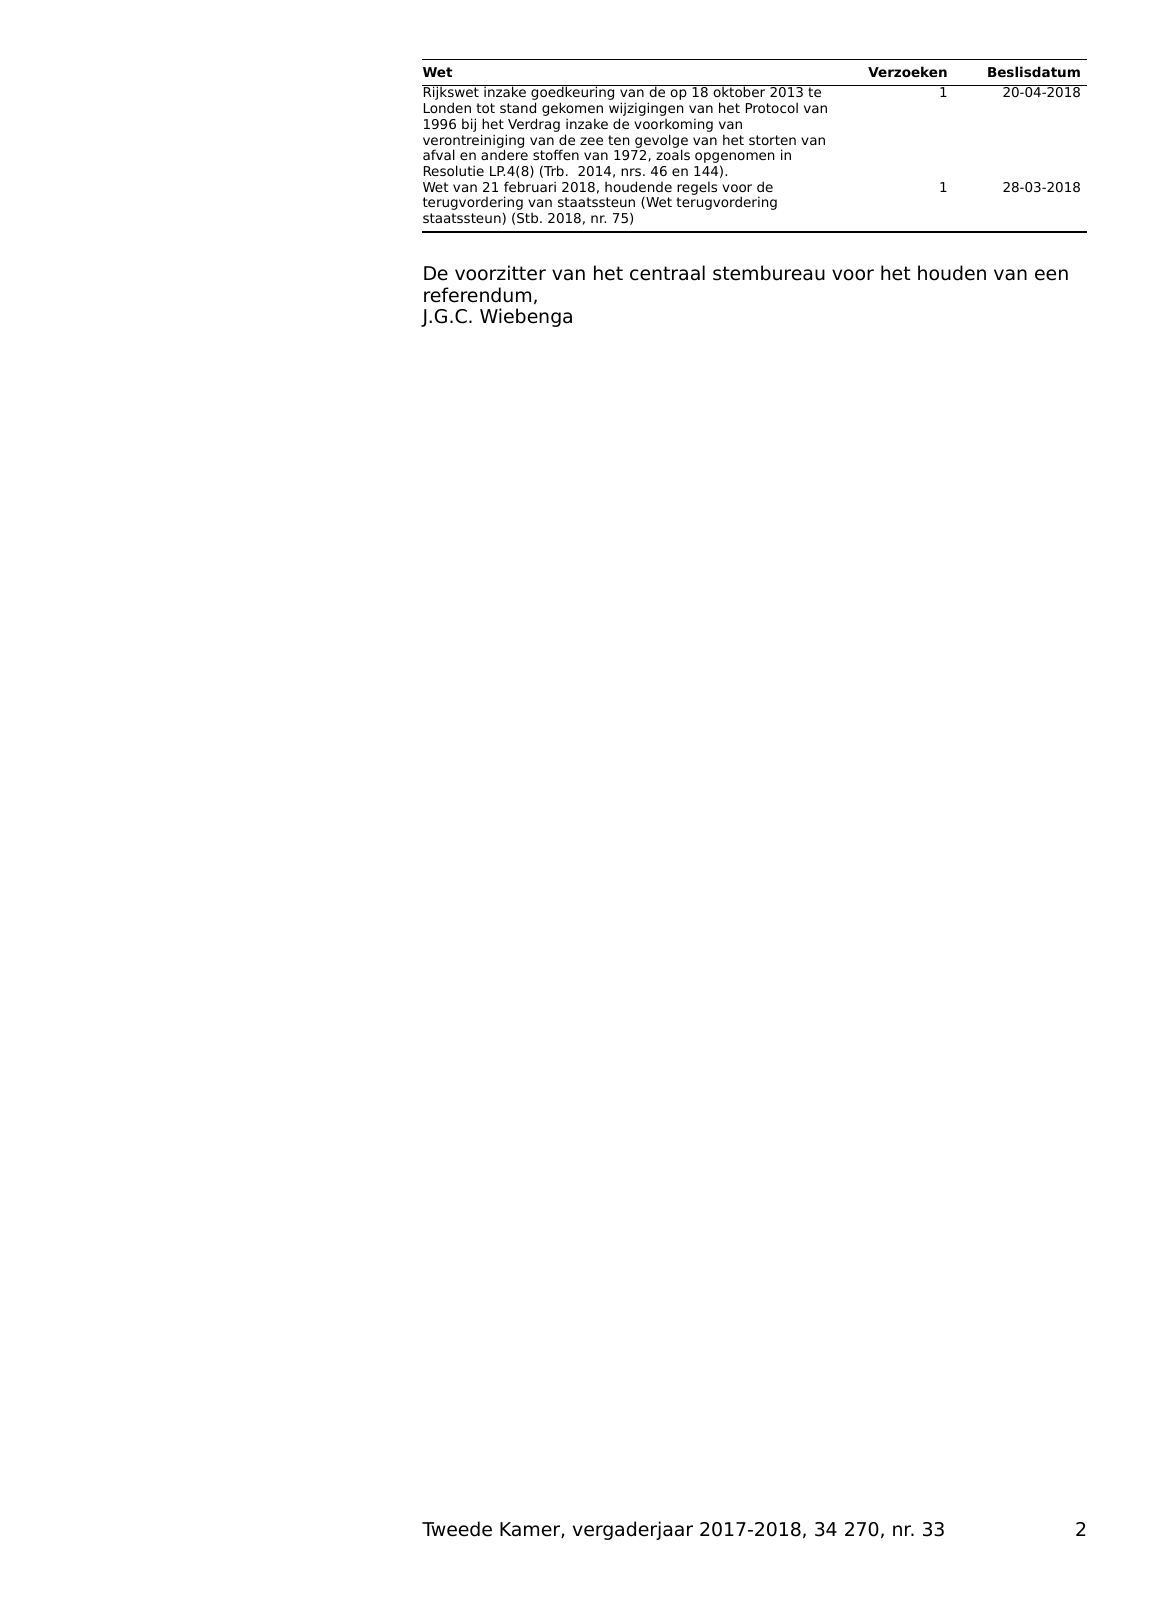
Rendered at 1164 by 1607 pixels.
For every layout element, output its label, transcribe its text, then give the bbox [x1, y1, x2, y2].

table_header Wet [422, 60, 841, 85]
text De voorzitter van het centraal stembureau voor het houden van een referendum, J.G.C. Wiebenga [422, 262, 1087, 328]
table_cell 20-04-2018 [953, 86, 1087, 179]
table_header Verzoeken [841, 60, 953, 85]
table_cell Wet van 21 februari 2018, houdende regels voor de terugvordering van staatssteun (Wet terugvordering staatssteun) (Stb. 2018, nr. 75) [422, 180, 841, 231]
table_header Beslisdatum [953, 60, 1087, 85]
table_cell 1 [841, 86, 953, 179]
table_cell Rijkswet inzake goedkeuring van de op 18 oktober 2013 te Londen tot stand gekomen wijzigingen van het Protocol van 1996 bij het Verdrag inzake de voorkoming van verontreiniging van de zee ten gevolge van het storten van afval en andere stoffen van 1972, zoals opgenomen in Resolutie LP.4(8) (Trb. 2014, nrs. 46 en 144). [422, 86, 841, 179]
table_cell 28-03-2018 [953, 180, 1087, 231]
table_cell 1 [841, 180, 953, 231]
